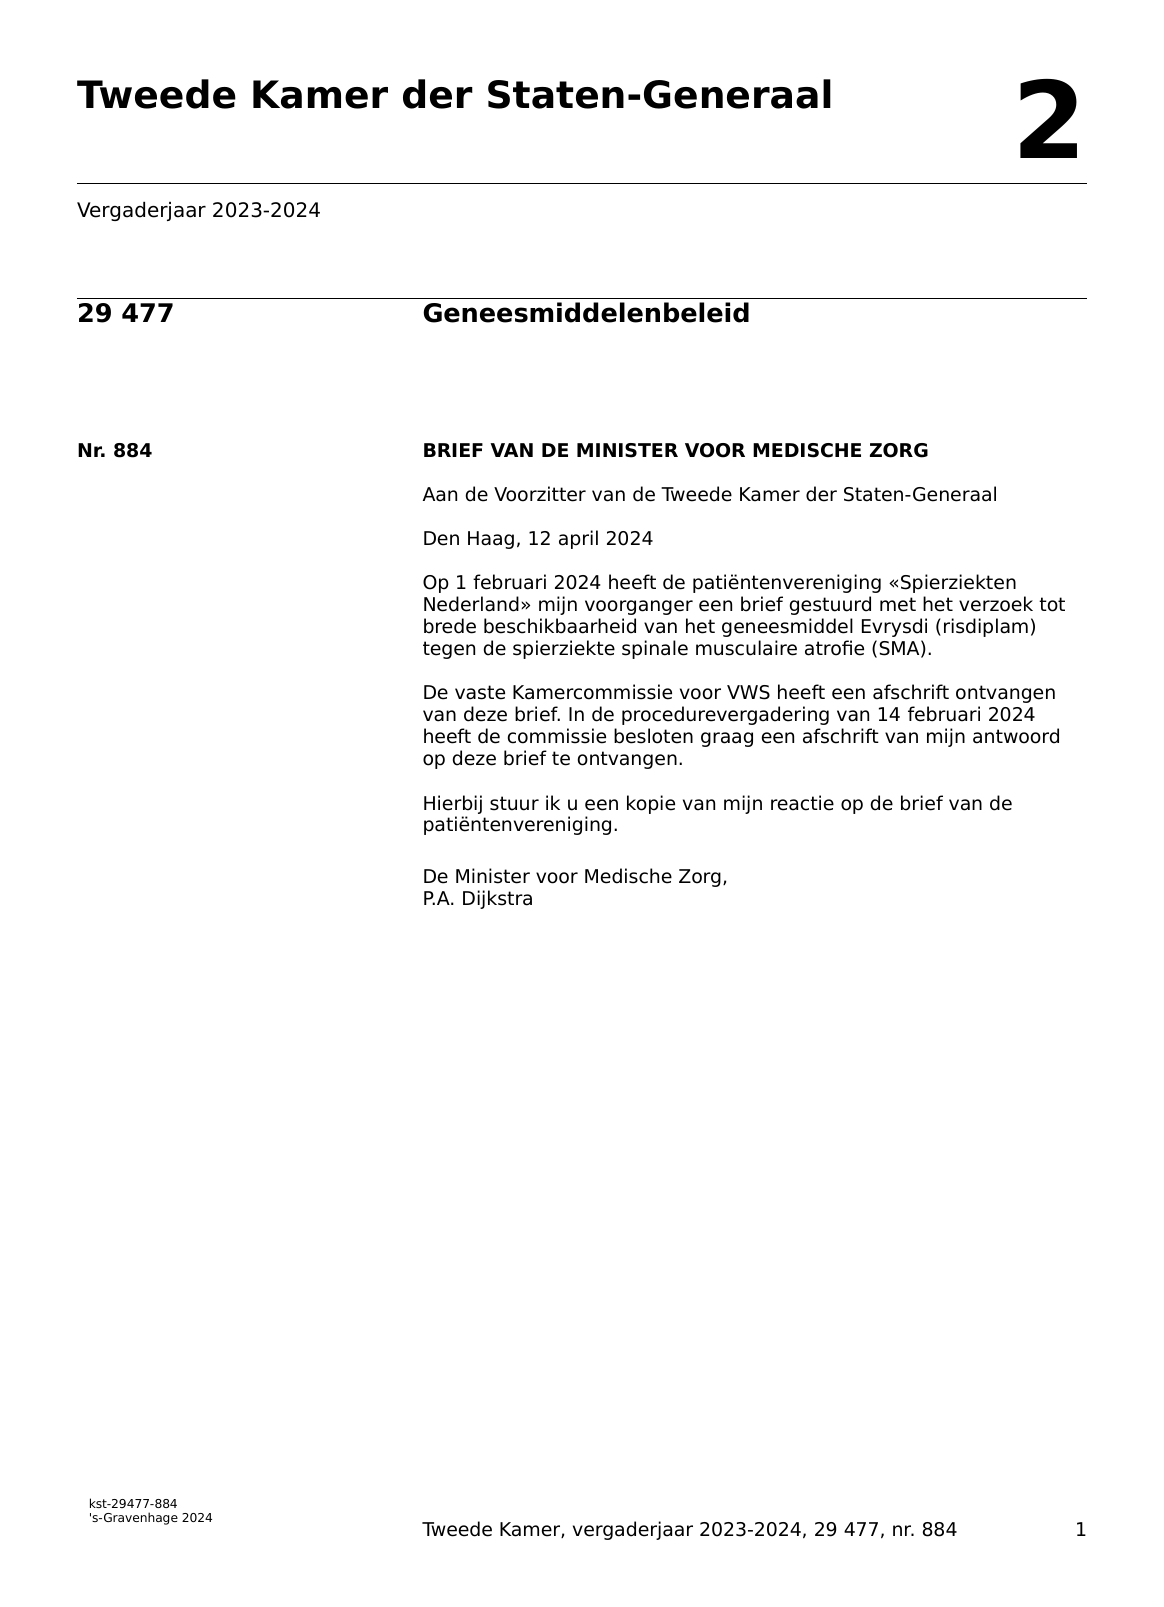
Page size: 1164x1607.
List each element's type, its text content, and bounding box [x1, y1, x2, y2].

text 's-Gravenhage 2024 [88, 1511, 323, 1525]
text Op 1 februari 2024 heeft de patiëntenvereniging «Spierziekten Nederland» mijn voorganger een brief gestuurd met het verzoek tot brede beschikbaarheid van het geneesmiddel Evrysdi (risdiplam) tegen de spierziekte spinale musculaire atrofie (SMA). [422, 572, 1087, 660]
text Den Haag, 12 april 2024 [422, 528, 1087, 550]
text Aan de Voorzitter van de Tweede Kamer der Staten-Generaal [422, 484, 1087, 506]
text Hierbij stuur ik u een kopie van mijn reactie op de brief van de patiëntenvereniging. [422, 792, 1087, 836]
table_cell Vergaderjaar 2023-2024 [77, 184, 1087, 298]
table_header 2 [886, 59, 1087, 183]
table_header Tweede Kamer der Staten-Generaal [77, 59, 886, 183]
subtitle 29 477 Geneesmiddelenbeleid [77, 299, 1087, 329]
text De vaste Kamercommissie voor VWS heeft een afschrift ontvangen van deze brief. In de procedurevergadering van 14 februari 2024 heeft de commissie besloten graag een afschrift van mijn antwoord op deze brief te ontvangen. [422, 682, 1087, 770]
text De Minister voor Medische Zorg, P.A. Dijkstra [422, 866, 1087, 910]
text kst-29477-884 [88, 1497, 323, 1511]
subtitle Nr. 884 BRIEF VAN DE MINISTER VOOR MEDISCHE ZORG [77, 440, 1087, 462]
